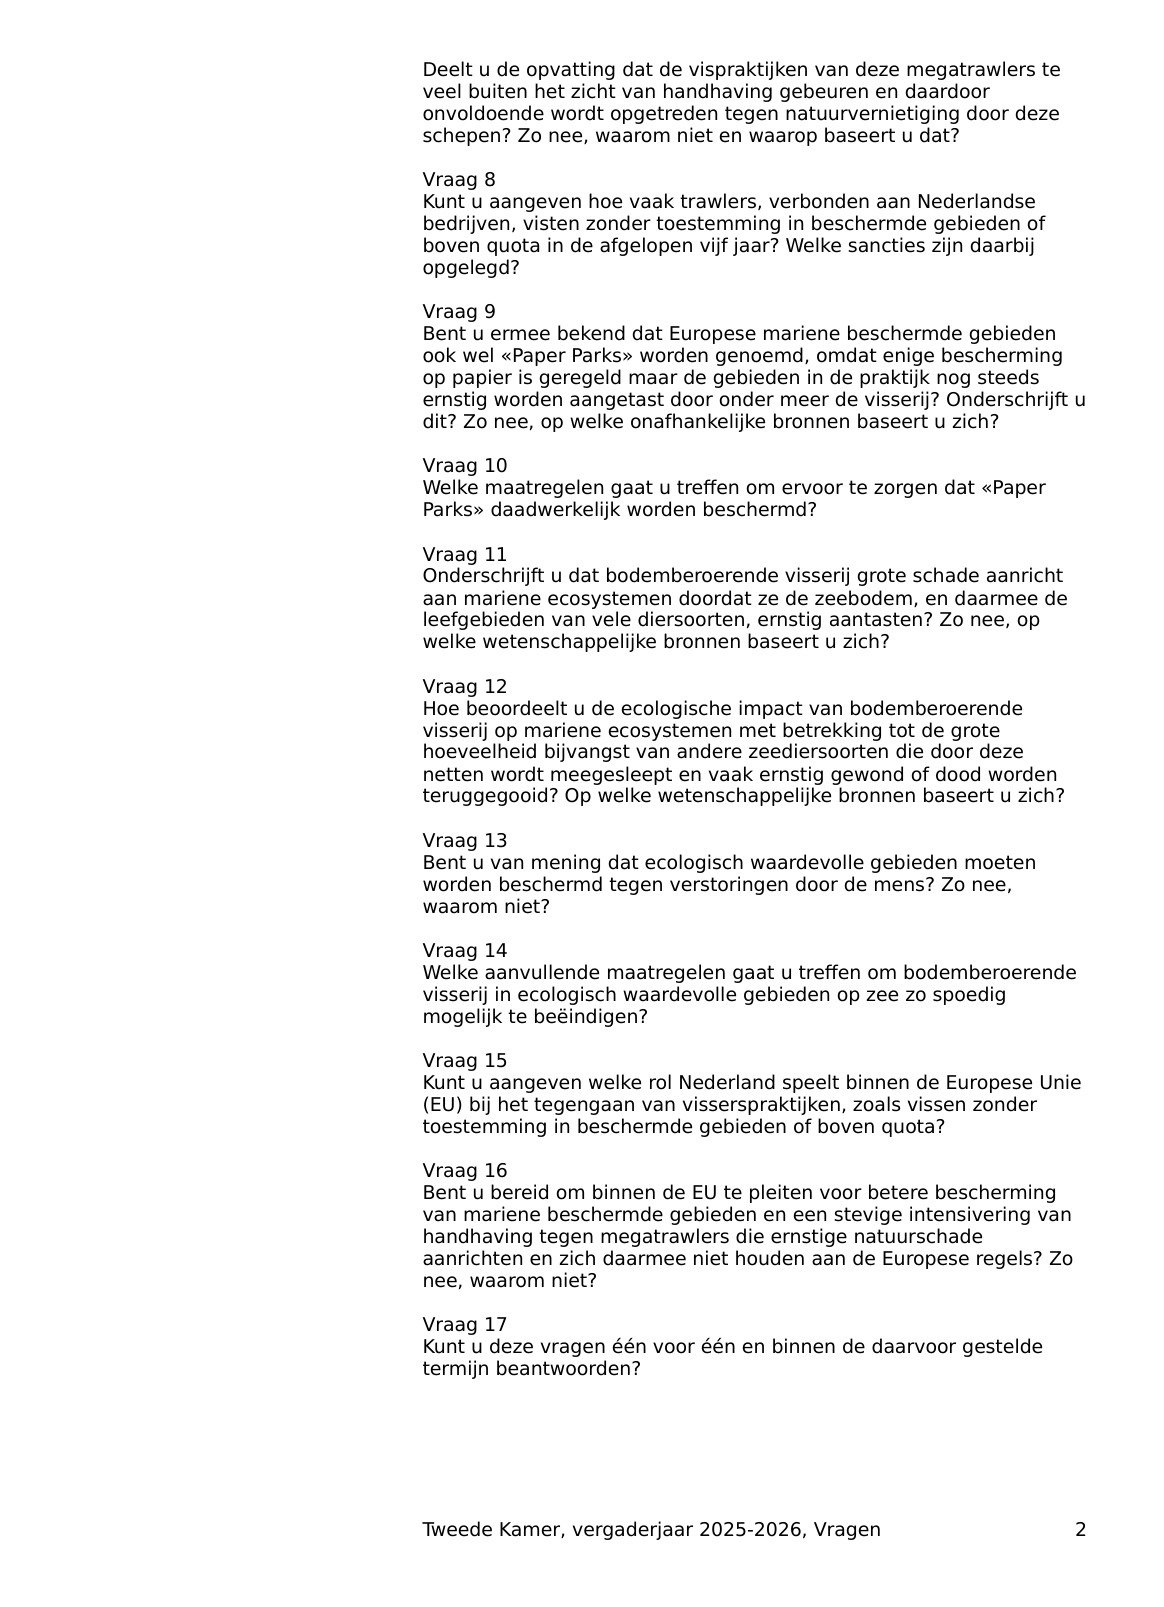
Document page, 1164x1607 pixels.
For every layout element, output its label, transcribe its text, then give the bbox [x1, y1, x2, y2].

text Vraag 13 [422, 829, 1087, 852]
text Deelt u de opvatting dat de vispraktijken van deze megatrawlers te veel buiten het zicht van handhaving gebeuren en daardoor onvoldoende wordt opgetreden tegen natuurvernietiging door deze schepen? Zo nee, waarom niet en waarop baseert u dat? [422, 59, 1087, 147]
text Vraag 9 [422, 301, 1087, 323]
text Bent u bereid om binnen de EU te pleiten voor betere bescherming van mariene beschermde gebieden en een stevige intensivering van handhaving tegen megatrawlers die ernstige natuurschade aanrichten en zich daarmee niet houden aan de Europese regels? Zo nee, waarom niet? [422, 1182, 1087, 1292]
text Welke aanvullende maatregelen gaat u treffen om bodemberoerende visserij in ecologisch waardevolle gebieden op zee zo spoedig mogelijk te beëindigen? [422, 962, 1087, 1028]
text Onderschrijft u dat bodemberoerende visserij grote schade aanricht aan mariene ecosystemen doordat ze de zeebodem, en daarmee de leefgebieden van vele diersoorten, ernstig aantasten? Zo nee, op welke wetenschappelijke bronnen baseert u zich? [422, 565, 1087, 653]
text Bent u ermee bekend dat Europese mariene beschermde gebieden ook wel «Paper Parks» worden genoemd, omdat enige bescherming op papier is geregeld maar de gebieden in de praktijk nog steeds ernstig worden aangetast door onder meer de visserij? Onderschrijft u dit? Zo nee, op welke onafhankelijke bronnen baseert u zich? [422, 323, 1087, 433]
text Vraag 10 [422, 455, 1087, 477]
text Kunt u aangeven hoe vaak trawlers, verbonden aan Nederlandse bedrijven, visten zonder toestemming in beschermde gebieden of boven quota in de afgelopen vijf jaar? Welke sancties zijn daarbij opgelegd? [422, 191, 1087, 279]
text Vraag 11 [422, 543, 1087, 565]
text Vraag 15 [422, 1050, 1087, 1072]
text Vraag 8 [422, 169, 1087, 191]
text Kunt u deze vragen één voor één en binnen de daarvoor gestelde termijn beantwoorden? [422, 1336, 1087, 1380]
text Bent u van mening dat ecologisch waardevolle gebieden moeten worden beschermd tegen verstoringen door de mens? Zo nee, waarom niet? [422, 852, 1087, 917]
text Vraag 14 [422, 940, 1087, 962]
text Hoe beoordeelt u de ecologische impact van bodemberoerende visserij op mariene ecosystemen met betrekking tot de grote hoeveelheid bijvangst van andere zeediersoorten die door deze netten wordt meegesleept en vaak ernstig gewond of dood worden teruggegooid? Op welke wetenschappelijke bronnen baseert u zich? [422, 697, 1087, 807]
text Kunt u aangeven welke rol Nederland speelt binnen de Europese Unie (EU) bij het tegengaan van visserspraktijken, zoals vissen zonder toestemming in beschermde gebieden of boven quota? [422, 1072, 1087, 1138]
text Welke maatregelen gaat u treffen om ervoor te zorgen dat «Paper Parks» daadwerkelijk worden beschermd? [422, 477, 1087, 521]
text Vraag 16 [422, 1160, 1087, 1182]
text Vraag 17 [422, 1314, 1087, 1336]
text Vraag 12 [422, 676, 1087, 697]
